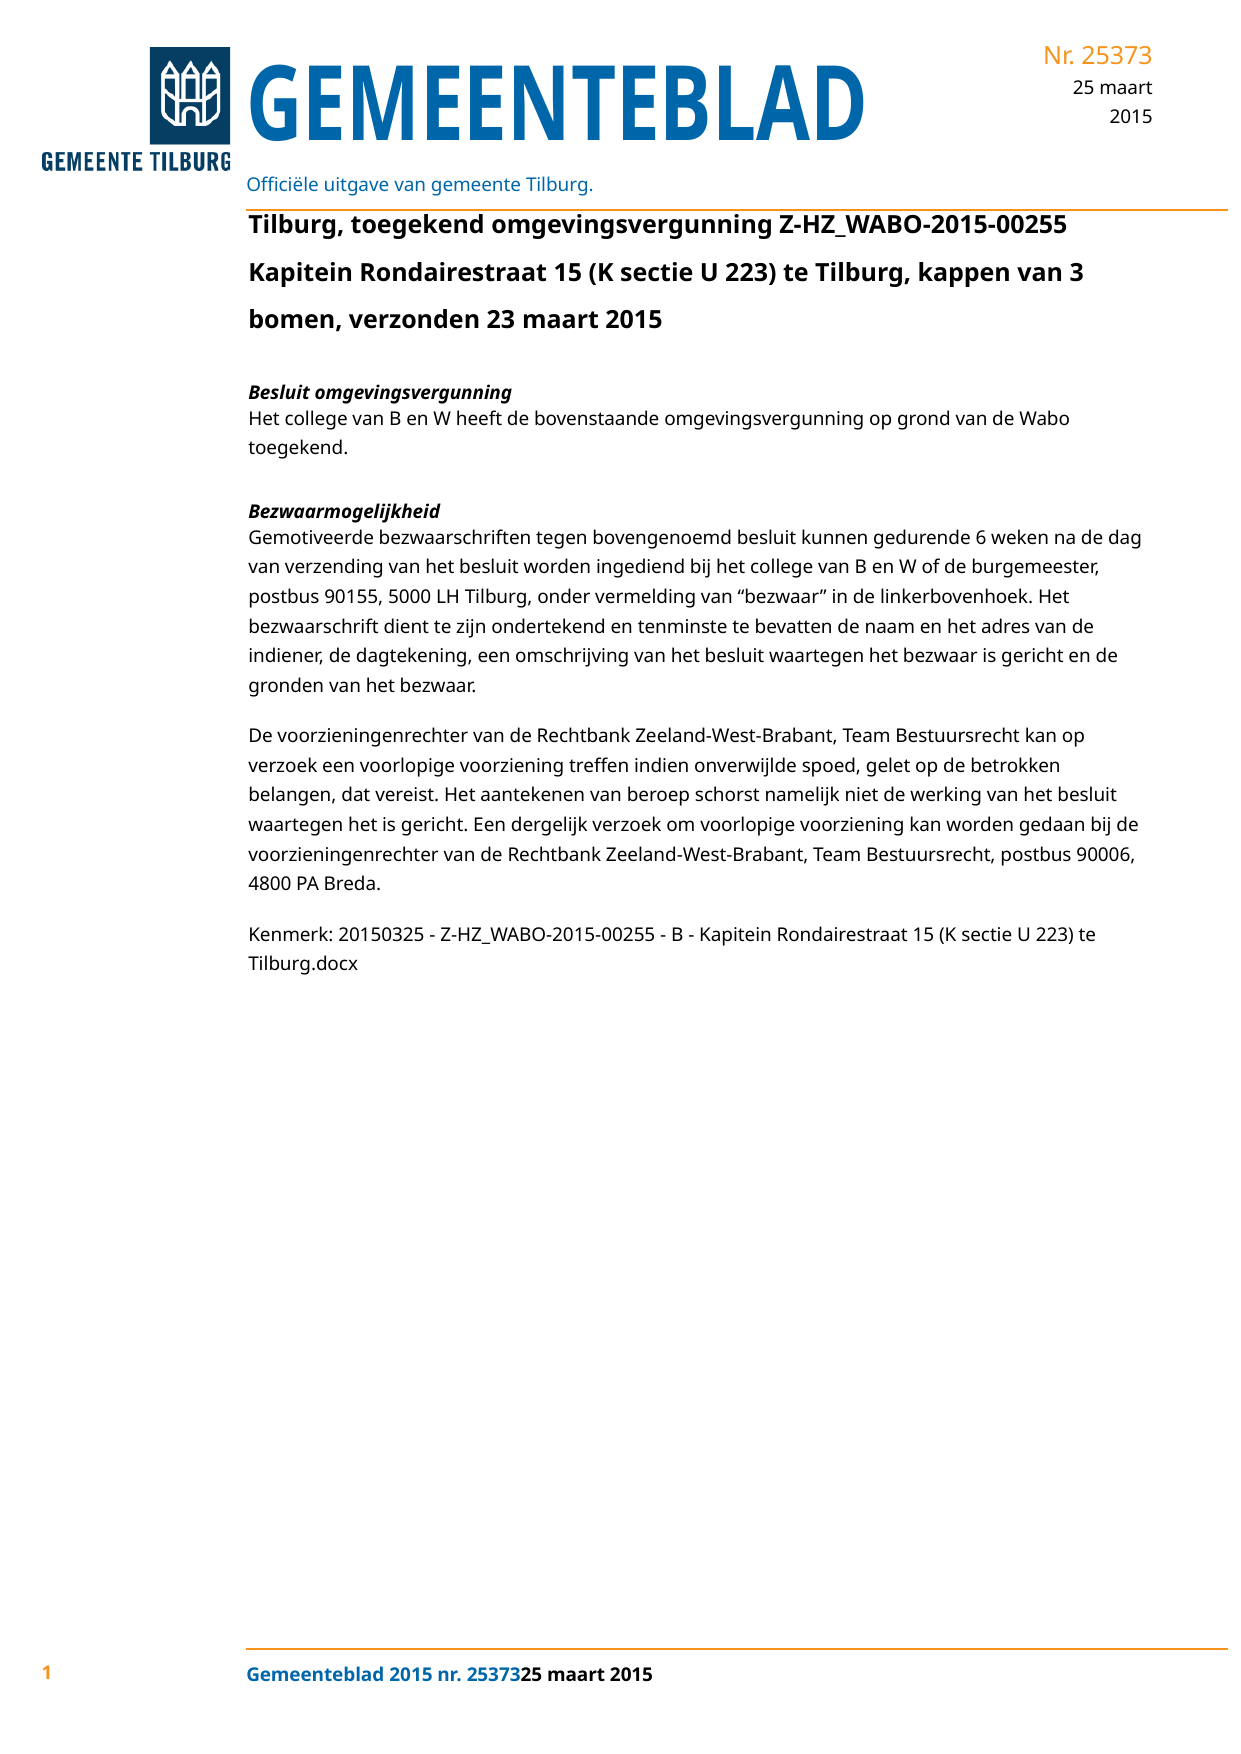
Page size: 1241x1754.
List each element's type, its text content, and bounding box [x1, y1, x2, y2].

text Gemotiveerde bezwaarschriften tegen bovengenoemd besluit kunnen gedurende 6 weken na de dag van verzending van het besluit worden ingediend bij het college van B en W of de burgemeester, postbus 90155, 5000 LH Tilburg, onder vermelding van “bezwaar” in de linkerbovenhoek. Het bezwaarschrift dient te zijn ondertekend en tenminste te bevatten de naam en het adres van de indiener, de dagtekening, een omschrijving van het besluit waartegen het bezwaar is gericht en de gronden van het bezwaar. [248, 524, 1152, 698]
text Kenmerk: 20150325 - Z-HZ_WABO-2015-00255 - B - Kapitein Rondairestraat 15 (K sectie U 223) te Tilburg.docx [248, 921, 1152, 976]
text Tilburg, toegekend omgevingsvergunning Z-HZ_WABO-2015-00255 Kapitein Rondairestraat 15 (K sectie U 223) te Tilburg, kappen van 3 bomen, verzonden 23 maart 2015 [248, 211, 1152, 336]
picture [41, 47, 231, 172]
text Bezwaarmogelijkheid [248, 498, 1152, 524]
text Besluit omgevingsvergunning [248, 379, 1152, 405]
text De voorzieningenrechter van de Rechtbank Zeeland-West-Brabant, Team Bestuursrecht kan op verzoek een voorlopige voorziening treffen indien onverwijlde spoed, gelet op de betrokken belangen, dat vereist. Het aantekenen van beroep schorst namelijk niet de werking van het besluit waartegen het is gericht. Een dergelijk verzoek om voorlopige voorziening kan worden gedaan bij de voorzieningenrechter van de Rechtbank Zeeland-West-Brabant, Team Bestuursrecht, postbus 90006, 4800 PA Breda. [248, 722, 1152, 896]
text Het college van B en W heeft de bovenstaande omgevingsvergunning op grond van de Wabo toegekend. [248, 405, 1152, 460]
